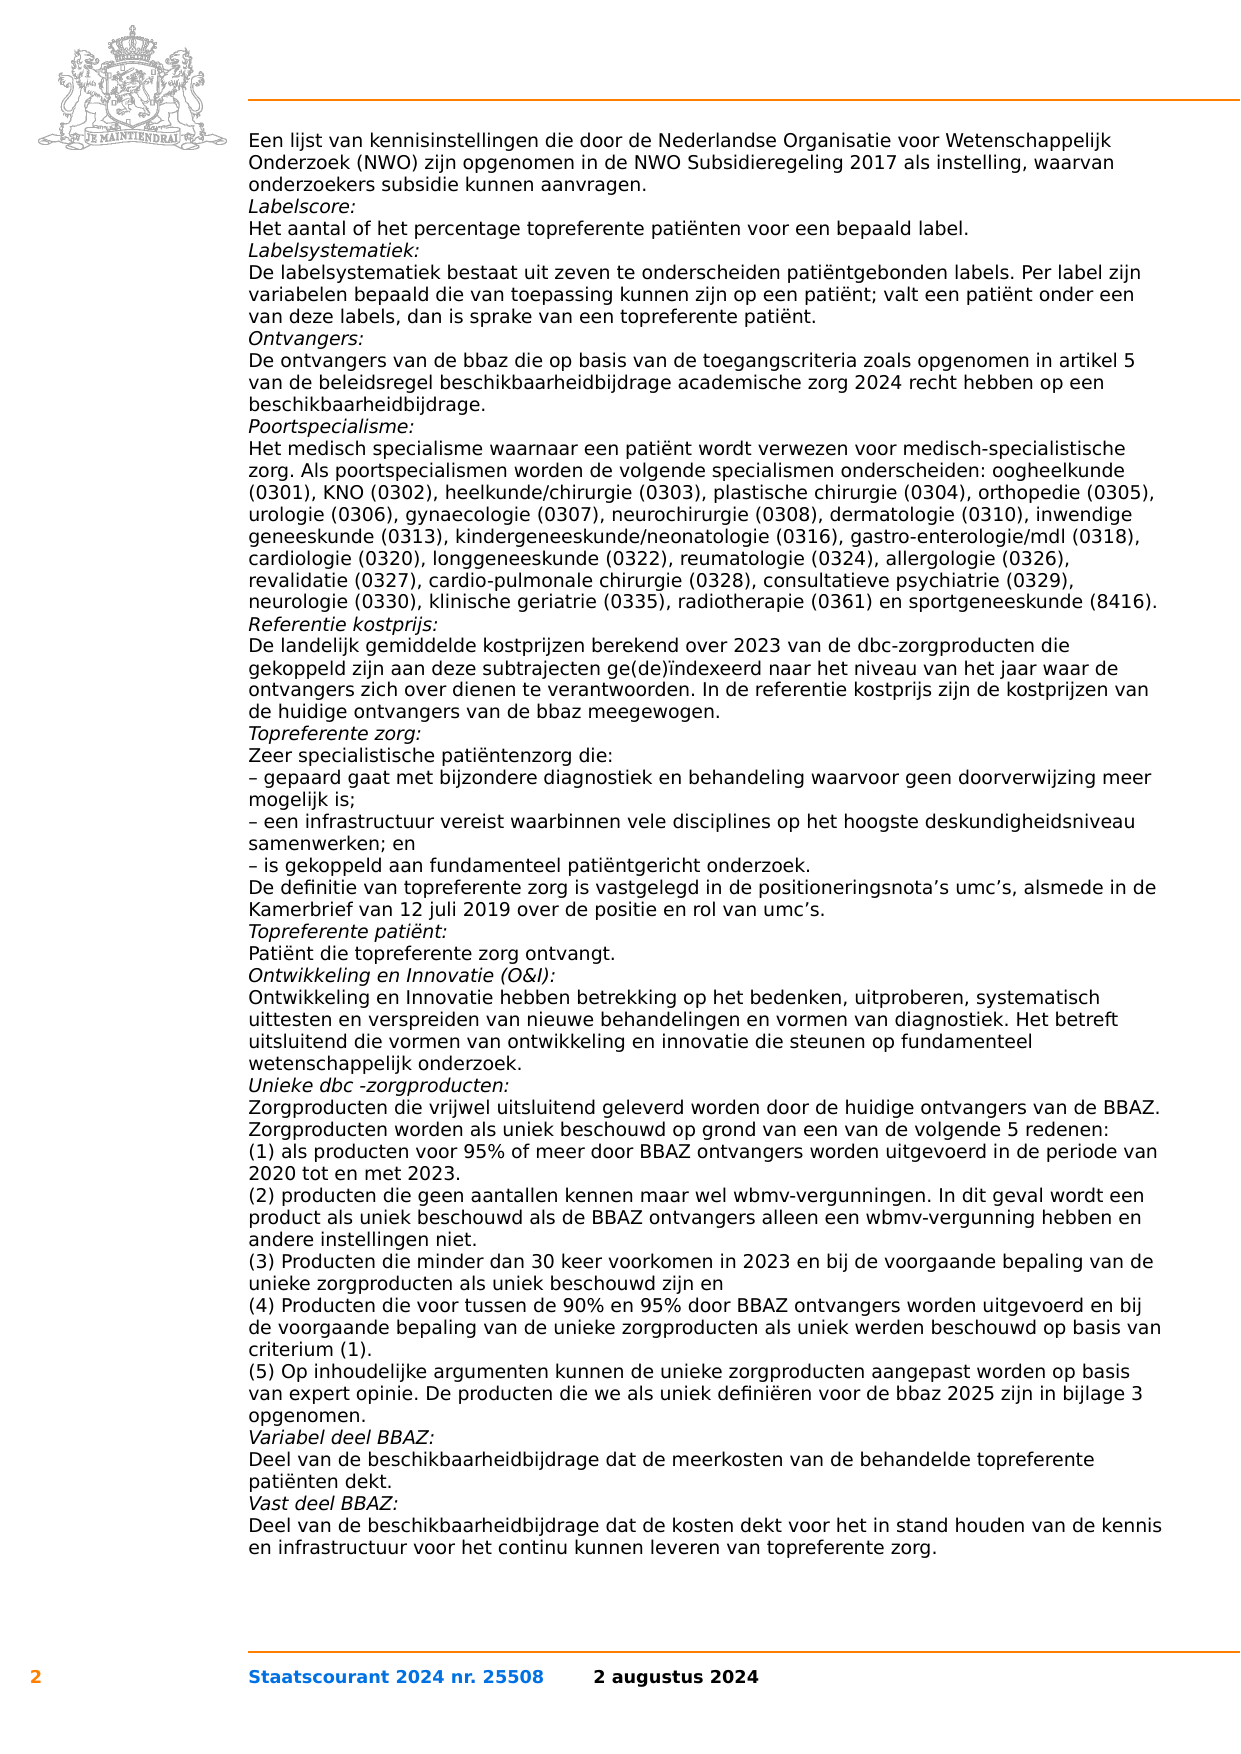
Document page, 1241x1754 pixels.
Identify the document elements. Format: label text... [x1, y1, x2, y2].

text Poortspecialisme: [248, 416, 1163, 438]
text (4) Producten die voor tussen de 90% en 95% door BBAZ ontvangers worden uitgevoerd en bij de voorgaande bepaling van de unieke zorgproducten als uniek werden beschouwd op basis van criterium (1). [248, 1295, 1163, 1361]
text Zorgproducten die vrijwel uitsluitend geleverd worden door de huidige ontvangers van de BBAZ. Zorgproducten worden als uniek beschouwd op grond van een van de volgende 5 redenen: [248, 1097, 1163, 1141]
text Vast deel BBAZ: [248, 1493, 1163, 1514]
text – een infrastructuur vereist waarbinnen vele disciplines op het hoogste deskundigheidsniveau samenwerken; en [248, 811, 1163, 855]
picture [38, 25, 227, 150]
text Referentie kostprijs: [248, 613, 1163, 635]
text Deel van de beschikbaarheidbijdrage dat de kosten dekt voor het in stand houden van de kennis en infrastructuur voor het continu kunnen leveren van topreferente zorg. [248, 1514, 1163, 1558]
text – is gekoppeld aan fundamenteel patiëntgericht onderzoek. [248, 855, 1163, 877]
text De landelijk gemiddelde kostprijzen berekend over 2023 van de dbc-zorgproducten die gekoppeld zijn aan deze subtrajecten ge(de)ïndexeerd naar het niveau van het jaar waar de ontvangers zich over dienen te verantwoorden. In de referentie kostprijs zijn de kostprijzen van de huidige ontvangers van de bbaz meegewogen. [248, 635, 1163, 723]
text De ontvangers van de bbaz die op basis van de toegangscriteria zoals opgenomen in artikel 5 van de beleidsregel beschikbaarheidbijdrage academische zorg 2024 recht hebben op een beschikbaarheidbijdrage. [248, 350, 1163, 416]
text Ontwikkeling en Innovatie hebben betrekking op het bedenken, uitproberen, systematisch uittesten en verspreiden van nieuwe behandelingen en vormen van diagnostiek. Het betreft uitsluitend die vormen van ontwikkeling en innovatie die steunen op fundamenteel wetenschappelijk onderzoek. [248, 987, 1163, 1075]
text Patiënt die topreferente zorg ontvangt. [248, 943, 1163, 965]
text Het aantal of het percentage topreferente patiënten voor een bepaald label. [248, 218, 1163, 240]
text Unieke dbc -zorgproducten: [248, 1075, 1163, 1097]
text Variabel deel BBAZ: [248, 1427, 1163, 1449]
text Topreferente patiënt: [248, 921, 1163, 943]
text Het medisch specialisme waarnaar een patiënt wordt verwezen voor medisch-specialistische zorg. Als poortspecialismen worden de volgende specialismen onderscheiden: oogheelkunde (0301), KNO (0302), heelkunde/chirurgie (0303), plastische chirurgie (0304), orthopedie (0305), urologie (0306), gynaecologie (0307), neurochirurgie (0308), dermatologie (0310), inwendige geneeskunde (0313), kindergeneeskunde/neonatologie (0316), gastro-enterologie/mdl (0318), cardiologie (0320), longgeneeskunde (0322), reumatologie (0324), allergologie (0326), revalidatie (0327), cardio-pulmonale chirurgie (0328), consultatieve psychiatrie (0329), neurologie (0330), klinische geriatrie (0335), radiotherapie (0361) en sportgeneeskunde (8416). [248, 438, 1163, 613]
text De definitie van topreferente zorg is vastgelegd in de positioneringsnota’s umc’s, alsmede in de Kamerbrief van 12 juli 2019 over de positie en rol van umc’s. [248, 877, 1163, 921]
text Ontvangers: [248, 328, 1163, 350]
text Een lijst van kennisinstellingen die door de Nederlandse Organisatie voor Wetenschappelijk Onderzoek (NWO) zijn opgenomen in de NWO Subsidieregeling 2017 als instelling, waarvan onderzoekers subsidie kunnen aanvragen. [248, 130, 1163, 196]
text Topreferente zorg: [248, 723, 1163, 745]
text Deel van de beschikbaarheidbijdrage dat de meerkosten van de behandelde topreferente patiënten dekt. [248, 1449, 1163, 1493]
text (2) producten die geen aantallen kennen maar wel wbmv-vergunningen. In dit geval wordt een product als uniek beschouwd als de BBAZ ontvangers alleen een wbmv-vergunning hebben en andere instellingen niet. [248, 1185, 1163, 1251]
text De labelsystematiek bestaat uit zeven te onderscheiden patiëntgebonden labels. Per label zijn variabelen bepaald die van toepassing kunnen zijn op een patiënt; valt een patiënt onder een van deze labels, dan is sprake van een topreferente patiënt. [248, 262, 1163, 328]
text Labelscore: [248, 196, 1163, 218]
text Labelsystematiek: [248, 240, 1163, 262]
text (1) als producten voor 95% of meer door BBAZ ontvangers worden uitgevoerd in de periode van 2020 tot en met 2023. [248, 1141, 1163, 1185]
text Zeer specialistische patiëntenzorg die: [248, 745, 1163, 767]
text Ontwikkeling en Innovatie (O&I): [248, 965, 1163, 987]
text (3) Producten die minder dan 30 keer voorkomen in 2023 en bij de voorgaande bepaling van de unieke zorgproducten als uniek beschouwd zijn en [248, 1251, 1163, 1295]
text (5) Op inhoudelijke argumenten kunnen de unieke zorgproducten aangepast worden op basis van expert opinie. De producten die we als uniek definiëren voor de bbaz 2025 zijn in bijlage 3 opgenomen. [248, 1361, 1163, 1427]
text – gepaard gaat met bijzondere diagnostiek en behandeling waarvoor geen doorverwijzing meer mogelijk is; [248, 767, 1163, 811]
